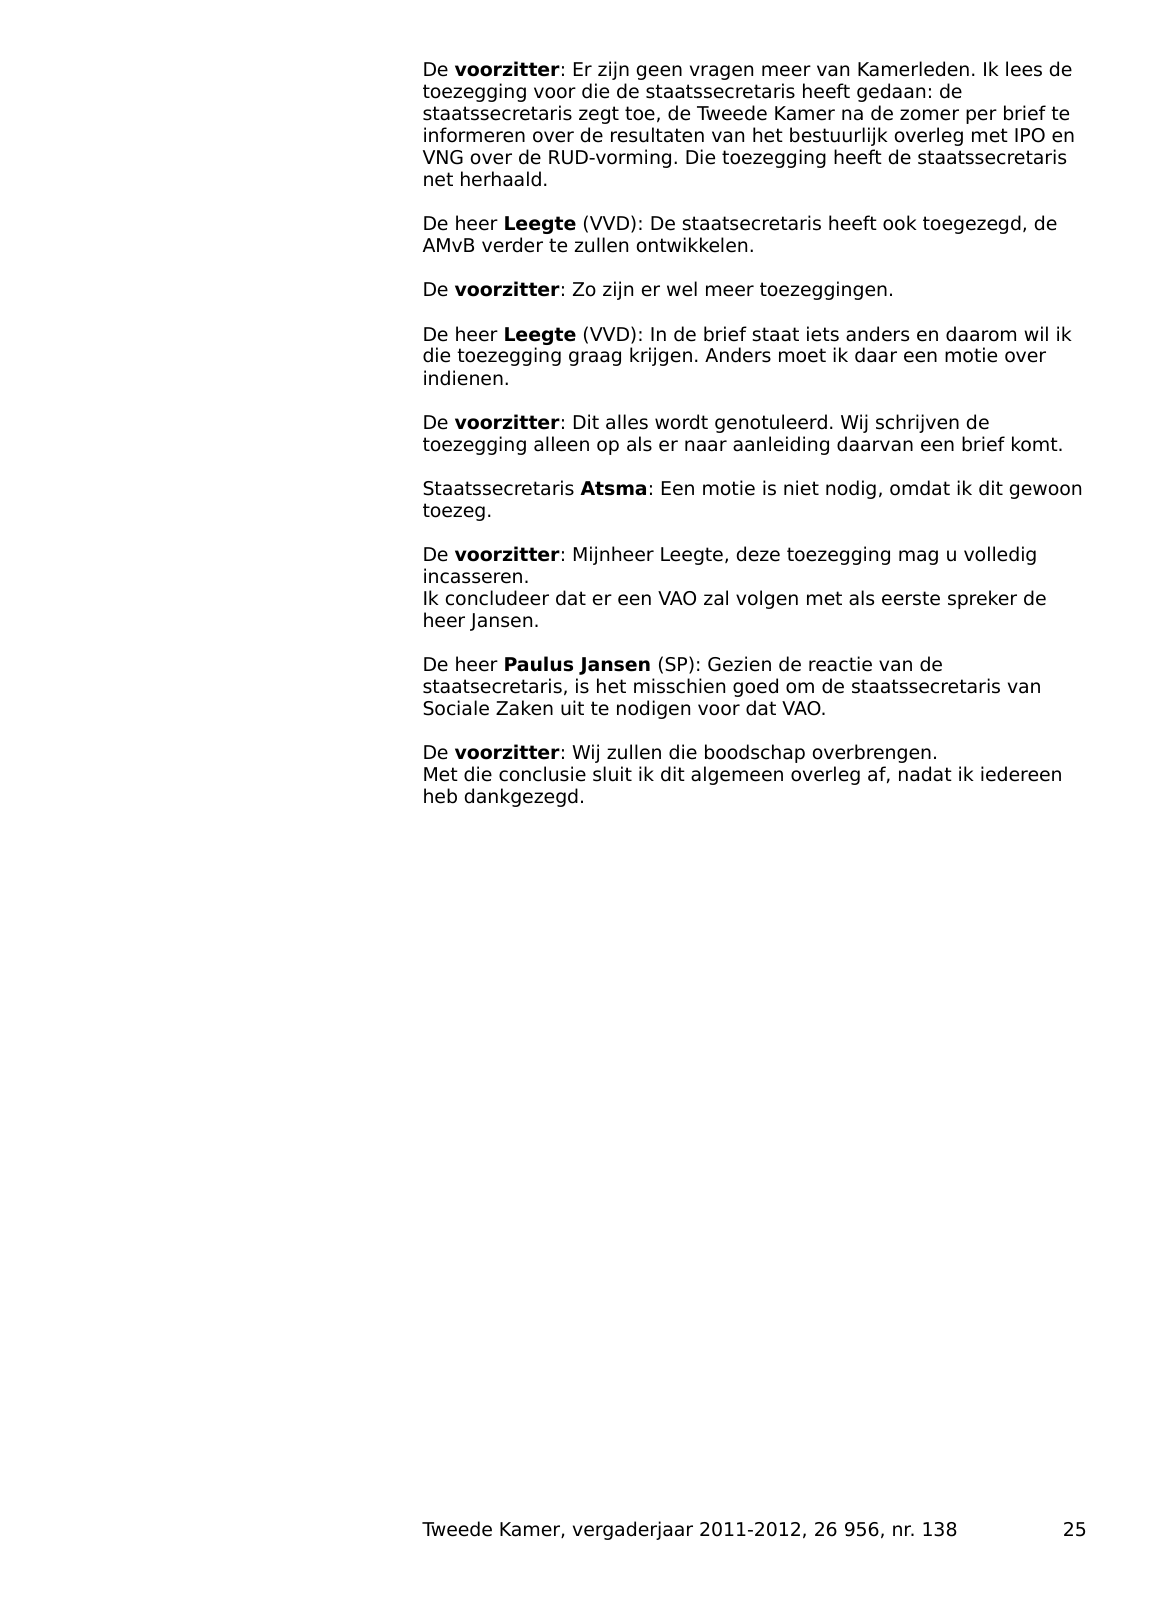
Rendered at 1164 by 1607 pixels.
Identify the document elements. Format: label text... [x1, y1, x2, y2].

text Met die conclusie sluit ik dit algemeen overleg af, nadat ik iedereen heb dankgezegd. [422, 764, 1087, 808]
text De voorzitter: Zo zijn er wel meer toezeggingen. [422, 279, 1087, 301]
text Ik concludeer dat er een VAO zal volgen met als eerste spreker de heer Jansen. [422, 588, 1087, 632]
text De voorzitter: Dit alles wordt genotuleerd. Wij schrijven de toezegging alleen op als er naar aanleiding daarvan een brief komt. [422, 412, 1087, 456]
text De voorzitter: Er zijn geen vragen meer van Kamerleden. Ik lees de toezegging voor die de staatssecretaris heeft gedaan: de staatssecretaris zegt toe, de Tweede Kamer na de zomer per brief te informeren over de resultaten van het bestuurlijk overleg met IPO en VNG over de RUD-vorming. Die toezegging heeft de staatssecretaris net herhaald. [422, 59, 1087, 191]
text De heer Leegte (VVD): In de brief staat iets anders en daarom wil ik die toezegging graag krijgen. Anders moet ik daar een motie over indienen. [422, 323, 1087, 389]
text De voorzitter: Wij zullen die boodschap overbrengen. [422, 742, 1087, 764]
text De heer Leegte (VVD): De staatsecretaris heeft ook toegezegd, de AMvB verder te zullen ontwikkelen. [422, 213, 1087, 257]
text De voorzitter: Mijnheer Leegte, deze toezegging mag u volledig incasseren. [422, 544, 1087, 588]
text Staatssecretaris Atsma: Een motie is niet nodig, omdat ik dit gewoon toezeg. [422, 478, 1087, 522]
text De heer Paulus Jansen (SP): Gezien de reactie van de staatsecretaris, is het misschien goed om de staatssecretaris van Sociale Zaken uit te nodigen voor dat VAO. [422, 654, 1087, 720]
